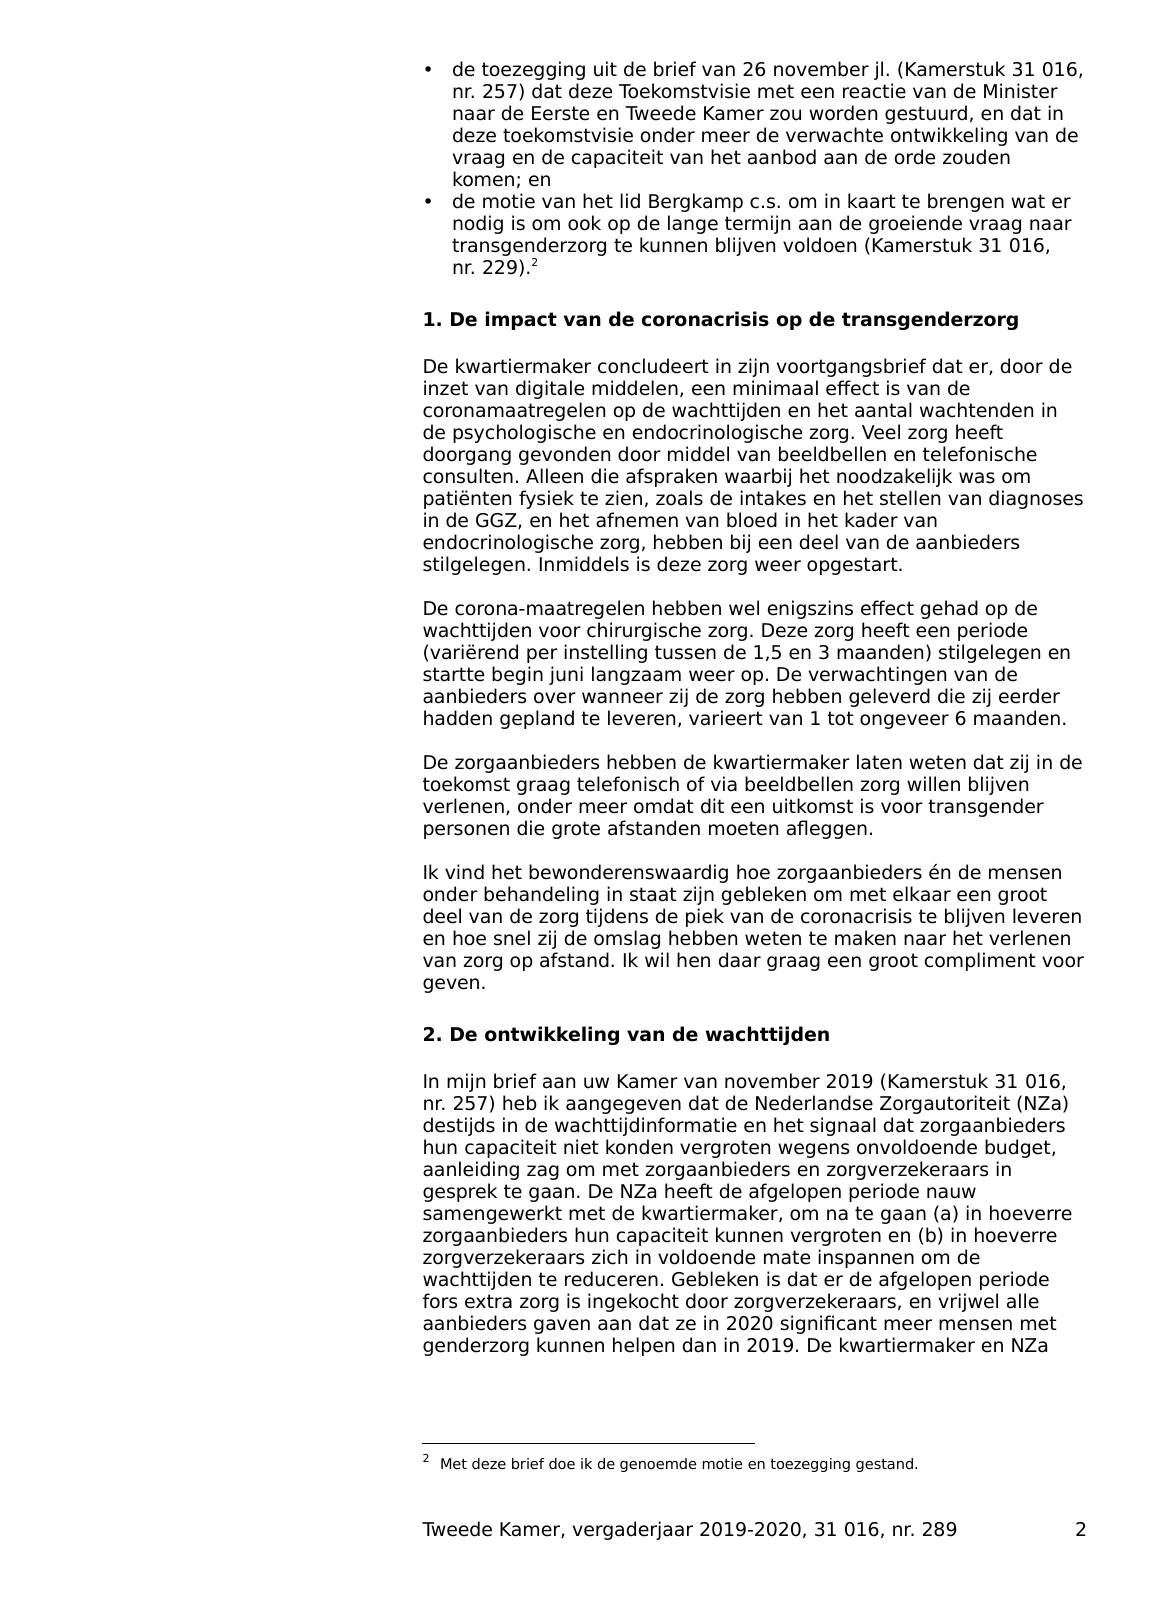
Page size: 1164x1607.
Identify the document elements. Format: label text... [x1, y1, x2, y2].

text Ik vind het bewonderenswaardig hoe zorgaanbieders én de mensen onder behandeling in staat zijn gebleken om met elkaar een groot deel van de zorg tijdens de piek van de coronacrisis te blijven leveren en hoe snel zij de omslag hebben weten te maken naar het verlenen van zorg op afstand. Ik wil hen daar graag een groot compliment voor geven. [422, 862, 1087, 994]
text Met deze brief doe ik de genoemde motie en toezegging gestand. [422, 1452, 1087, 1474]
text • de toezegging uit de brief van 26 november jl. (Kamerstuk 31 016, nr. 257) dat deze Toekomstvisie met een reactie van de Minister naar de Eerste en Tweede Kamer zou worden gestuurd, en dat in deze toekomstvisie onder meer de verwachte ontwikkeling van de vraag en de capaciteit van het aanbod aan de orde zouden komen; en [422, 59, 1087, 191]
text In mijn brief aan uw Kamer van november 2019 (Kamerstuk 31 016, nr. 257) heb ik aangegeven dat de Nederlandse Zorgautoriteit (NZa) destijds in de wachttijdinformatie en het signaal dat zorgaanbieders hun capaciteit niet konden vergroten wegens onvoldoende budget, aanleiding zag om met zorgaanbieders en zorgverzekeraars in gesprek te gaan. De NZa heeft de afgelopen periode nauw samengewerkt met de kwartiermaker, om na te gaan (a) in hoeverre zorgaanbieders hun capaciteit kunnen vergroten en (b) in hoeverre zorgverzekeraars zich in voldoende mate inspannen om de wachttijden te reduceren. Gebleken is dat er de afgelopen periode fors extra zorg is ingekocht door zorgverzekeraars, en vrijwel alle aanbieders gaven aan dat ze in 2020 significant meer mensen met genderzorg kunnen helpen dan in 2019. De kwartiermaker en NZa [422, 1071, 1087, 1357]
text De zorgaanbieders hebben de kwartiermaker laten weten dat zij in de toekomst graag telefonisch of via beeldbellen zorg willen blijven verlenen, onder meer omdat dit een uitkomst is voor transgender personen die grote afstanden moeten afleggen. [422, 752, 1087, 840]
subtitle 2. De ontwikkeling van de wachttijden [422, 1024, 1087, 1046]
text De corona-maatregelen hebben wel enigszins effect gehad op de wachttijden voor chirurgische zorg. Deze zorg heeft een periode (variërend per instelling tussen de 1,5 en 3 maanden) stilgelegen en startte begin juni langzaam weer op. De verwachtingen van de aanbieders over wanneer zij de zorg hebben geleverd die zij eerder hadden gepland te leveren, varieert van 1 tot ongeveer 6 maanden. [422, 598, 1087, 730]
subtitle 1. De impact van de coronacrisis op de transgenderzorg [422, 309, 1087, 331]
text • de motie van het lid Bergkamp c.s. om in kaart te brengen wat er nodig is om ook op de lange termijn aan de groeiende vraag naar transgenderzorg te kunnen blijven voldoen (Kamerstuk 31 016, nr. 229). [422, 191, 1087, 279]
text De kwartiermaker concludeert in zijn voortgangsbrief dat er, door de inzet van digitale middelen, een minimaal effect is van de coronamaatregelen op de wachttijden en het aantal wachtenden in de psychologische en endocrinologische zorg. Veel zorg heeft doorgang gevonden door middel van beeldbellen en telefonische consulten. Alleen die afspraken waarbij het noodzakelijk was om patiënten fysiek te zien, zoals de intakes en het stellen van diagnoses in de GGZ, en het afnemen van bloed in het kader van endocrinologische zorg, hebben bij een deel van de aanbieders stilgelegen. Inmiddels is deze zorg weer opgestart. [422, 356, 1087, 576]
